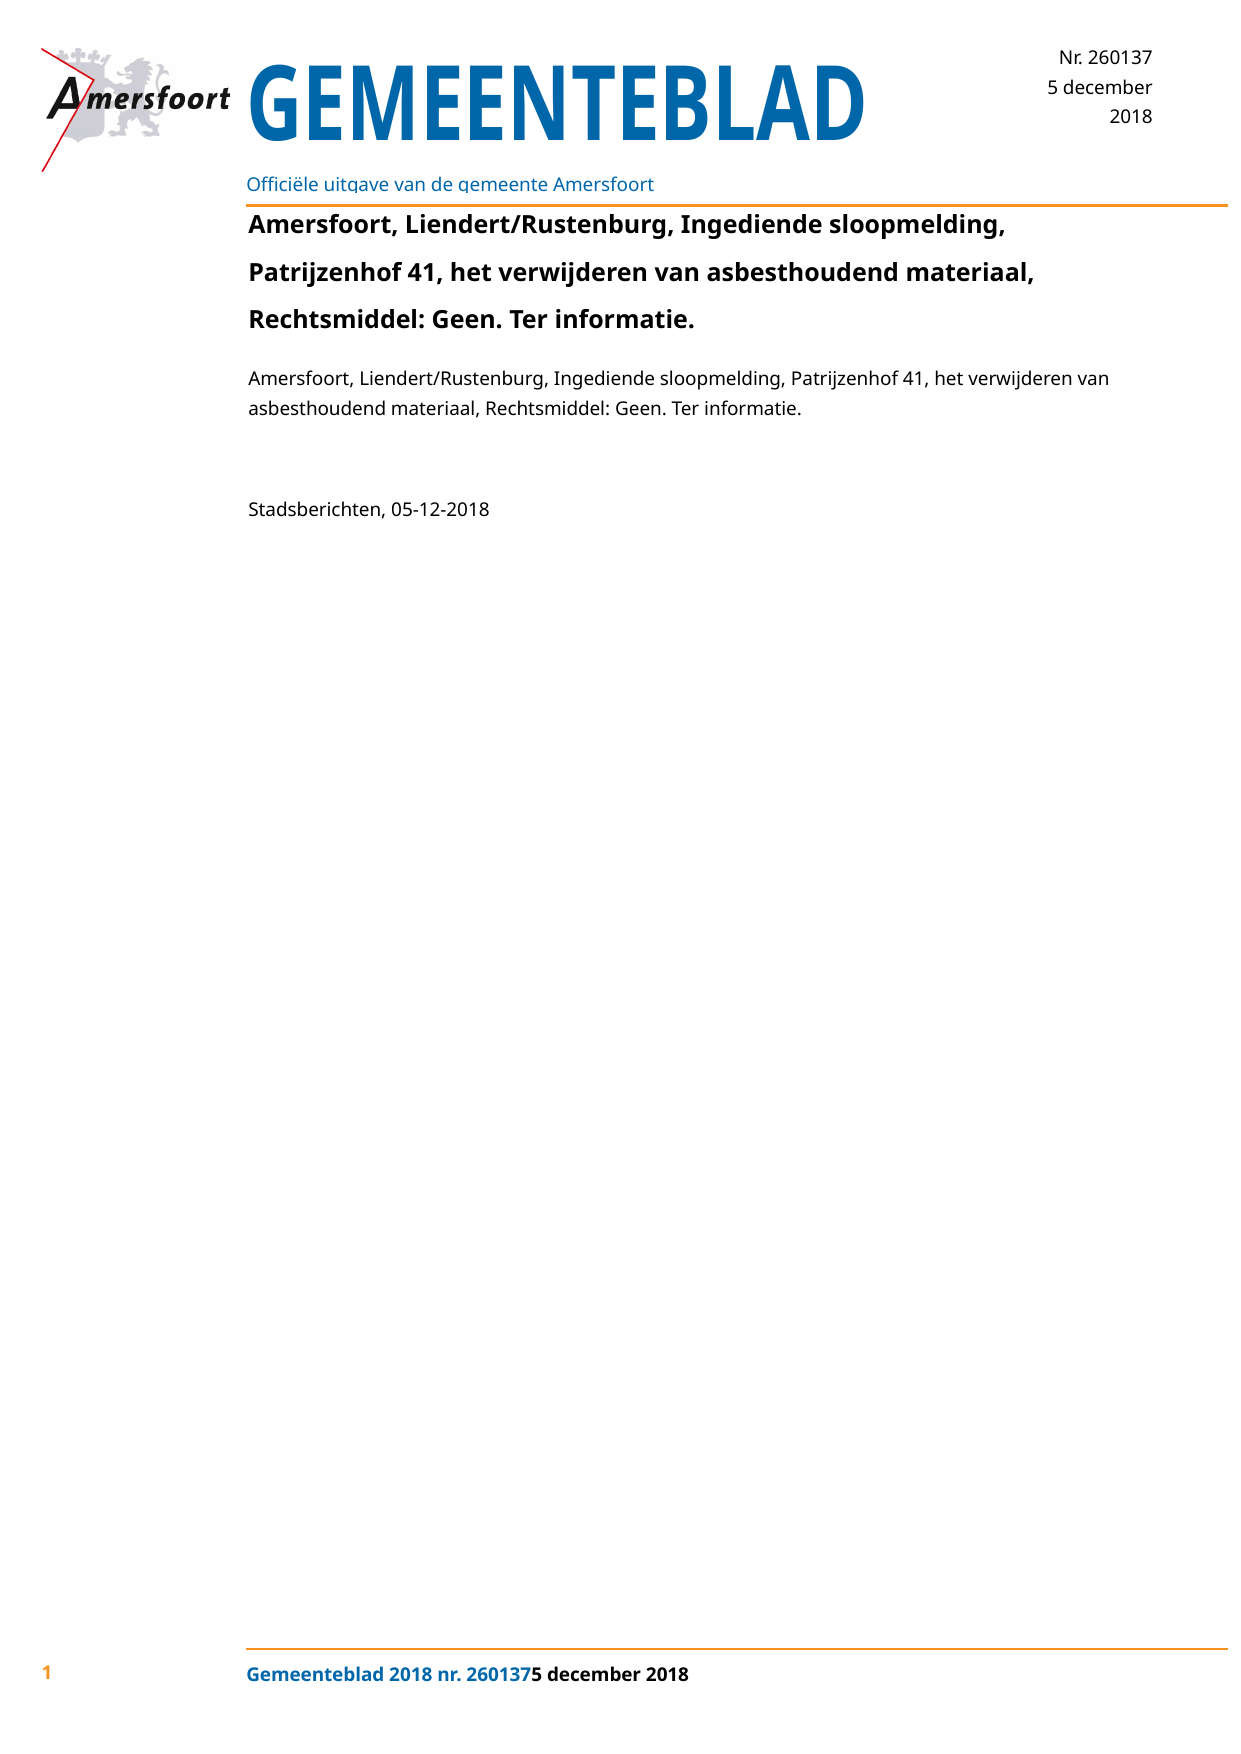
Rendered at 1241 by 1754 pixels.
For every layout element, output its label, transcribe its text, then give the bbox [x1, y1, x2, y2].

text Amersfoort, Liendert/Rustenburg, Ingediende sloopmelding, Patrijzenhof 41, het verwijderen van asbesthoudend materiaal, Rechtsmiddel: Geen. Ter informatie. [248, 207, 1152, 336]
text Stadsberichten, 05-12-2018 [248, 496, 1152, 522]
picture [41, 47, 231, 172]
text Amersfoort, Liendert/Rustenburg, Ingediende sloopmelding, Patrijzenhof 41, het verwijderen van asbesthoudend materiaal, Rechtsmiddel: Geen. Ter informatie. [248, 366, 1152, 421]
